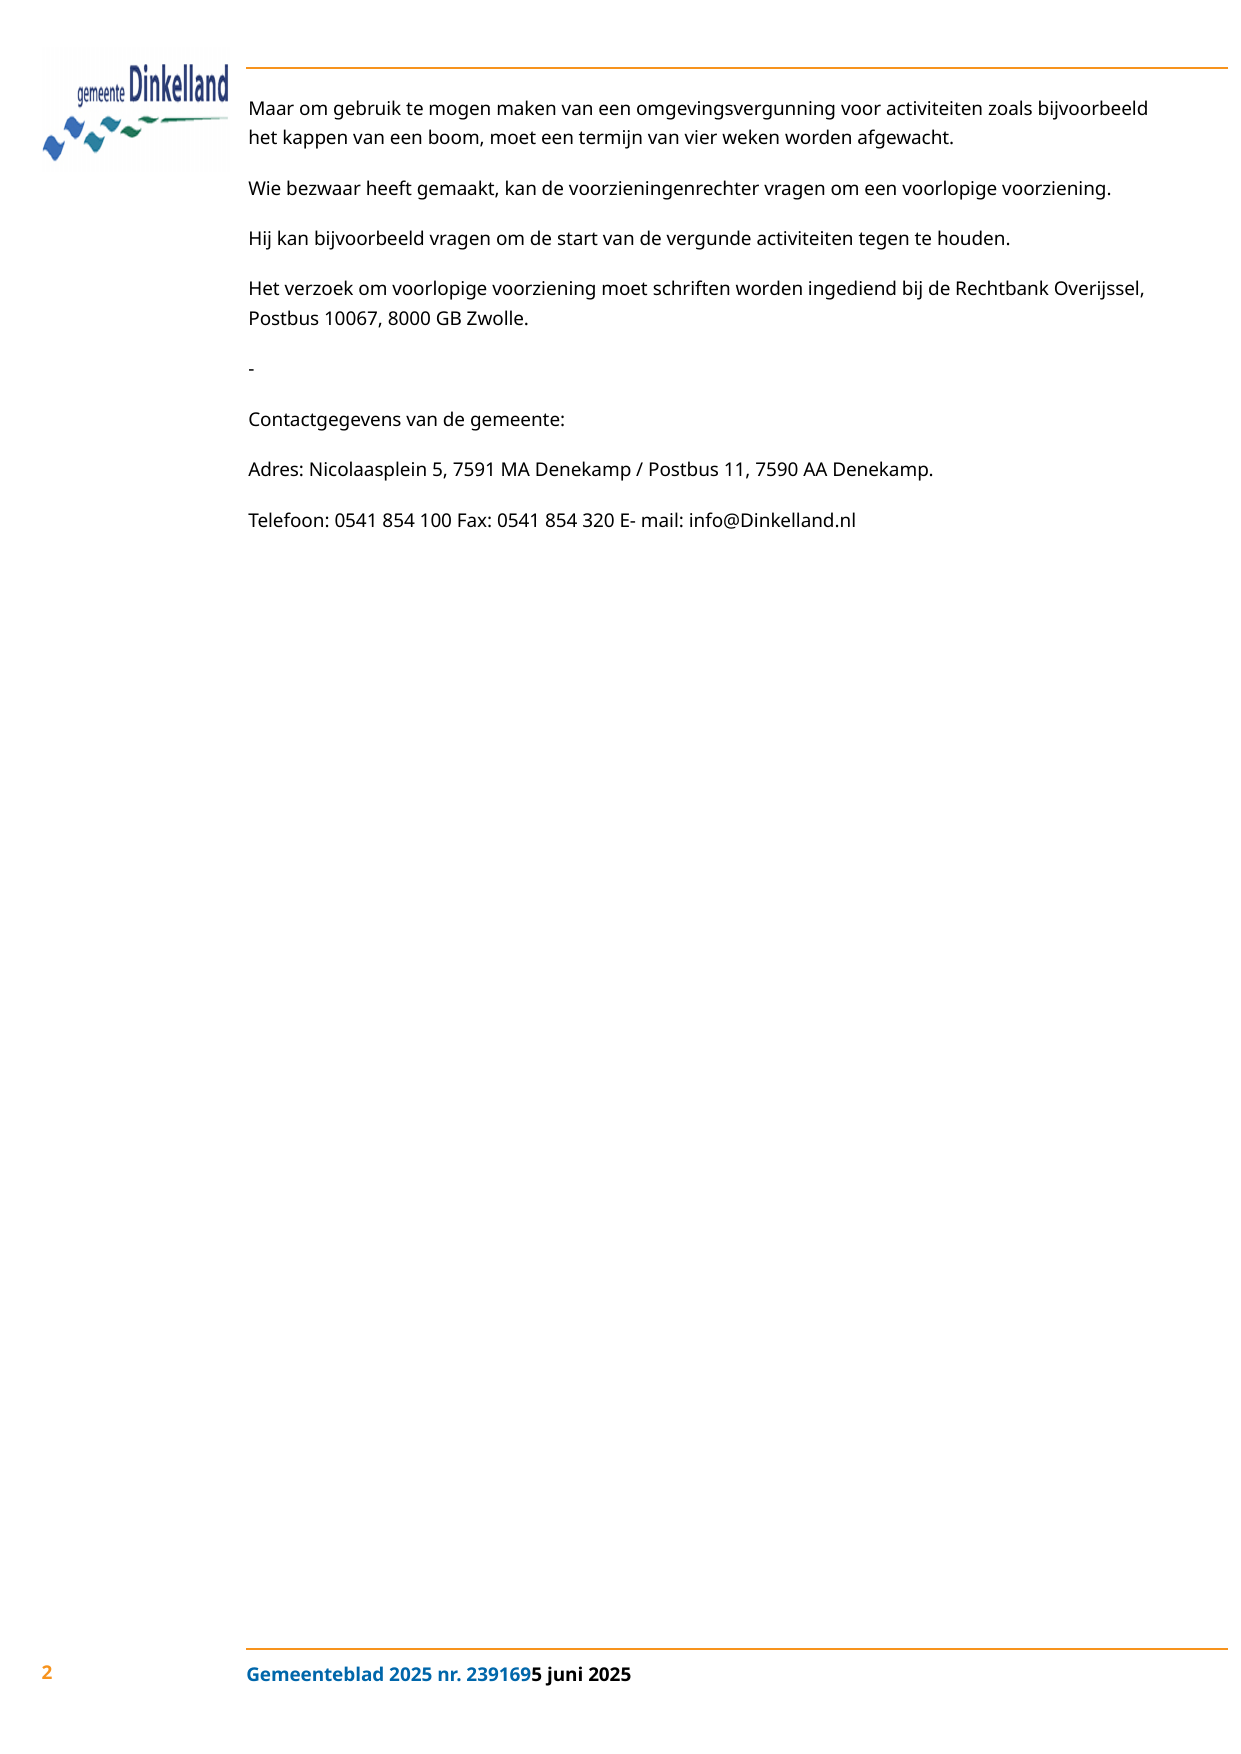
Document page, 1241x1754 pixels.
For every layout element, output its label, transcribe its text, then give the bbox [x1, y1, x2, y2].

text Telefoon: 0541 854 100 Fax: 0541 854 320 E- mail: info@Dinkelland.nl [248, 507, 1152, 533]
text Het verzoek om voorlopige voorziening moet schriften worden ingediend bij de Rechtbank Overijssel, Postbus 10067, 8000 GB Zwolle. [248, 276, 1152, 331]
text Hij kan bijvoorbeeld vragen om de start van de vergunde activiteiten tegen te houden. [248, 225, 1152, 251]
text Adres: Nicolaasplein 5, 7591 MA Denekamp / Postbus 11, 7590 AA Denekamp. [248, 456, 1152, 482]
picture [41, 47, 231, 172]
text - [248, 356, 1152, 381]
text Maar om gebruik te mogen maken van een omgevingsvergunning voor activiteiten zoals bijvoorbeeld het kappen van een boom, moet een termijn van vier weken worden afgewacht. [248, 95, 1152, 150]
text Wie bezwaar heeft gemaakt, kan de voorzieningenrechter vragen om een voorlopige voorziening. [248, 175, 1152, 201]
text Contactgegevens van de gemeente: [248, 406, 1152, 432]
